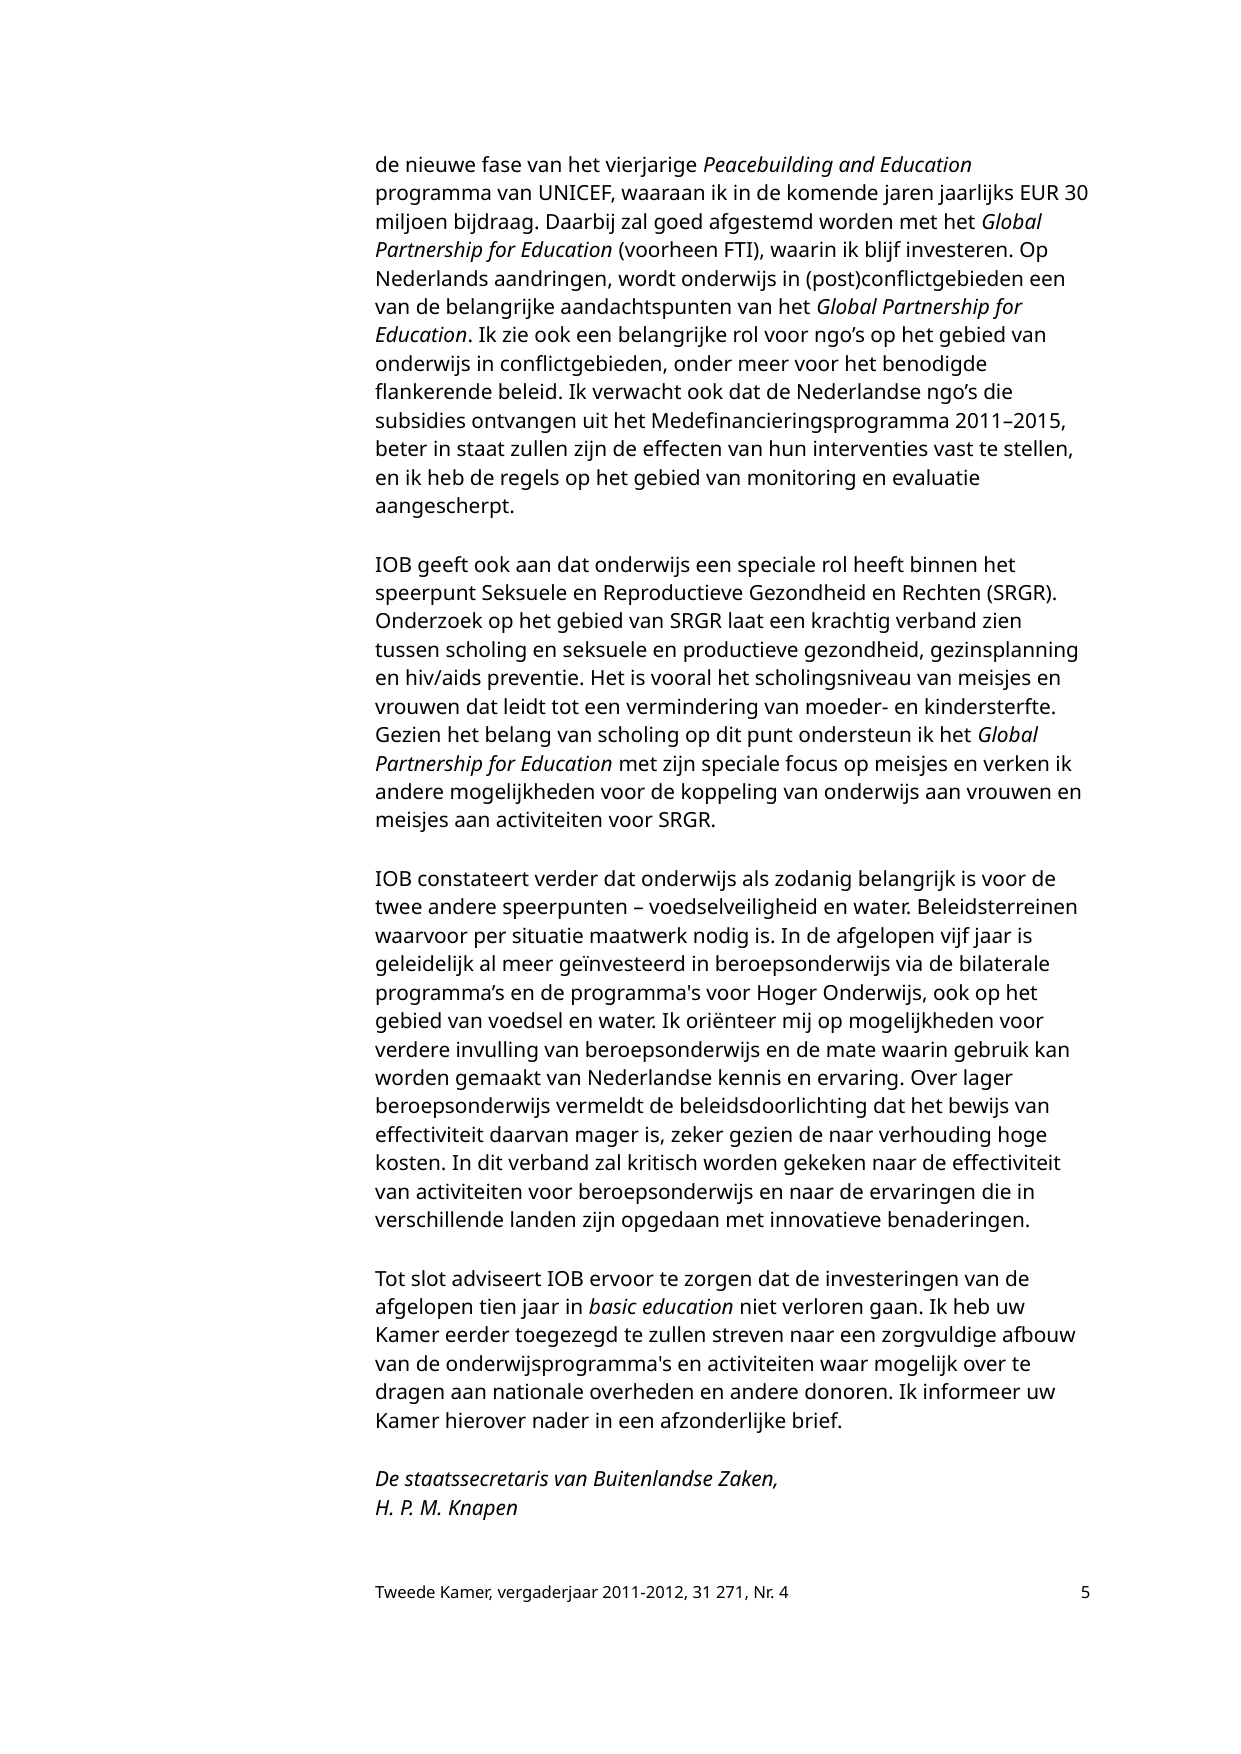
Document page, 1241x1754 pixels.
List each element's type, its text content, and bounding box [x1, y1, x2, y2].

text de nieuwe fase van het vierjarige Peacebuilding and Education programma van UNICEF, waaraan ik in de komende jaren jaarlijks EUR 30 miljoen bijdraag. Daarbij zal goed afgestemd worden met het Global Partnership for Education (voorheen FTI), waarin ik blijf investeren. Op Nederlands aandringen, wordt onderwijs in (post)conflictgebieden een van de belangrijke aandachtspunten van het Global Partnership for Education. Ik zie ook een belangrijke rol voor ngo’s op het gebied van onderwijs in conflictgebieden, onder meer voor het benodigde flankerende beleid. Ik verwacht ook dat de Nederlandse ngo’s die subsidies ontvangen uit het Medefinancieringsprogramma 2011–2015, beter in staat zullen zijn de effecten van hun interventies vast te stellen, en ik heb de regels op het gebied van monitoring en evaluatie aangescherpt. [375, 150, 1090, 520]
text IOB constateert verder dat onderwijs als zodanig belangrijk is voor de twee andere speerpunten – voedselveiligheid en water. Beleidsterreinen waarvoor per situatie maatwerk nodig is. In de afgelopen vijf jaar is geleidelijk al meer geïnvesteerd in beroepsonderwijs via de bilaterale programma’s en de programma's voor Hoger Onderwijs, ook op het gebied van voedsel en water. Ik oriënteer mij op mogelijkheden voor verdere invulling van beroepsonderwijs en de mate waarin gebruik kan worden gemaakt van Nederlandse kennis en ervaring. Over lager beroepsonderwijs vermeldt de beleidsdoorlichting dat het bewijs van effectiviteit daarvan mager is, zeker gezien de naar verhouding hoge kosten. In dit verband zal kritisch worden gekeken naar de effectiviteit van activiteiten voor beroepsonderwijs en naar de ervaringen die in verschillende landen zijn opgedaan met innovatieve benaderingen. [375, 864, 1090, 1234]
text Tot slot adviseert IOB ervoor te zorgen dat de investeringen van de afgelopen tien jaar in basic education niet verloren gaan. Ik heb uw Kamer eerder toegezegd te zullen streven naar een zorgvuldige afbouw van de onderwijsprogramma's en activiteiten waar mogelijk over te dragen aan nationale overheden en andere donoren. Ik informeer uw Kamer hierover nader in een afzonderlijke brief. [375, 1264, 1090, 1434]
text De staatssecretaris van Buitenlandse Zaken, [375, 1464, 1090, 1493]
text H. P. M. Knapen [375, 1493, 1090, 1521]
text IOB geeft ook aan dat onderwijs een speciale rol heeft binnen het speerpunt Seksuele en Reproductieve Gezondheid en Rechten (SRGR). Onderzoek op het gebied van SRGR laat een krachtig verband zien tussen scholing en seksuele en productieve gezondheid, gezinsplanning en hiv/aids preventie. Het is vooral het scholingsniveau van meisjes en vrouwen dat leidt tot een vermindering van moeder- en kindersterfte. Gezien het belang van scholing op dit punt ondersteun ik het Global Partnership for Education met zijn speciale focus op meisjes en verken ik andere mogelijkheden voor de koppeling van onderwijs aan vrouwen en meisjes aan activiteiten voor SRGR. [375, 550, 1090, 834]
